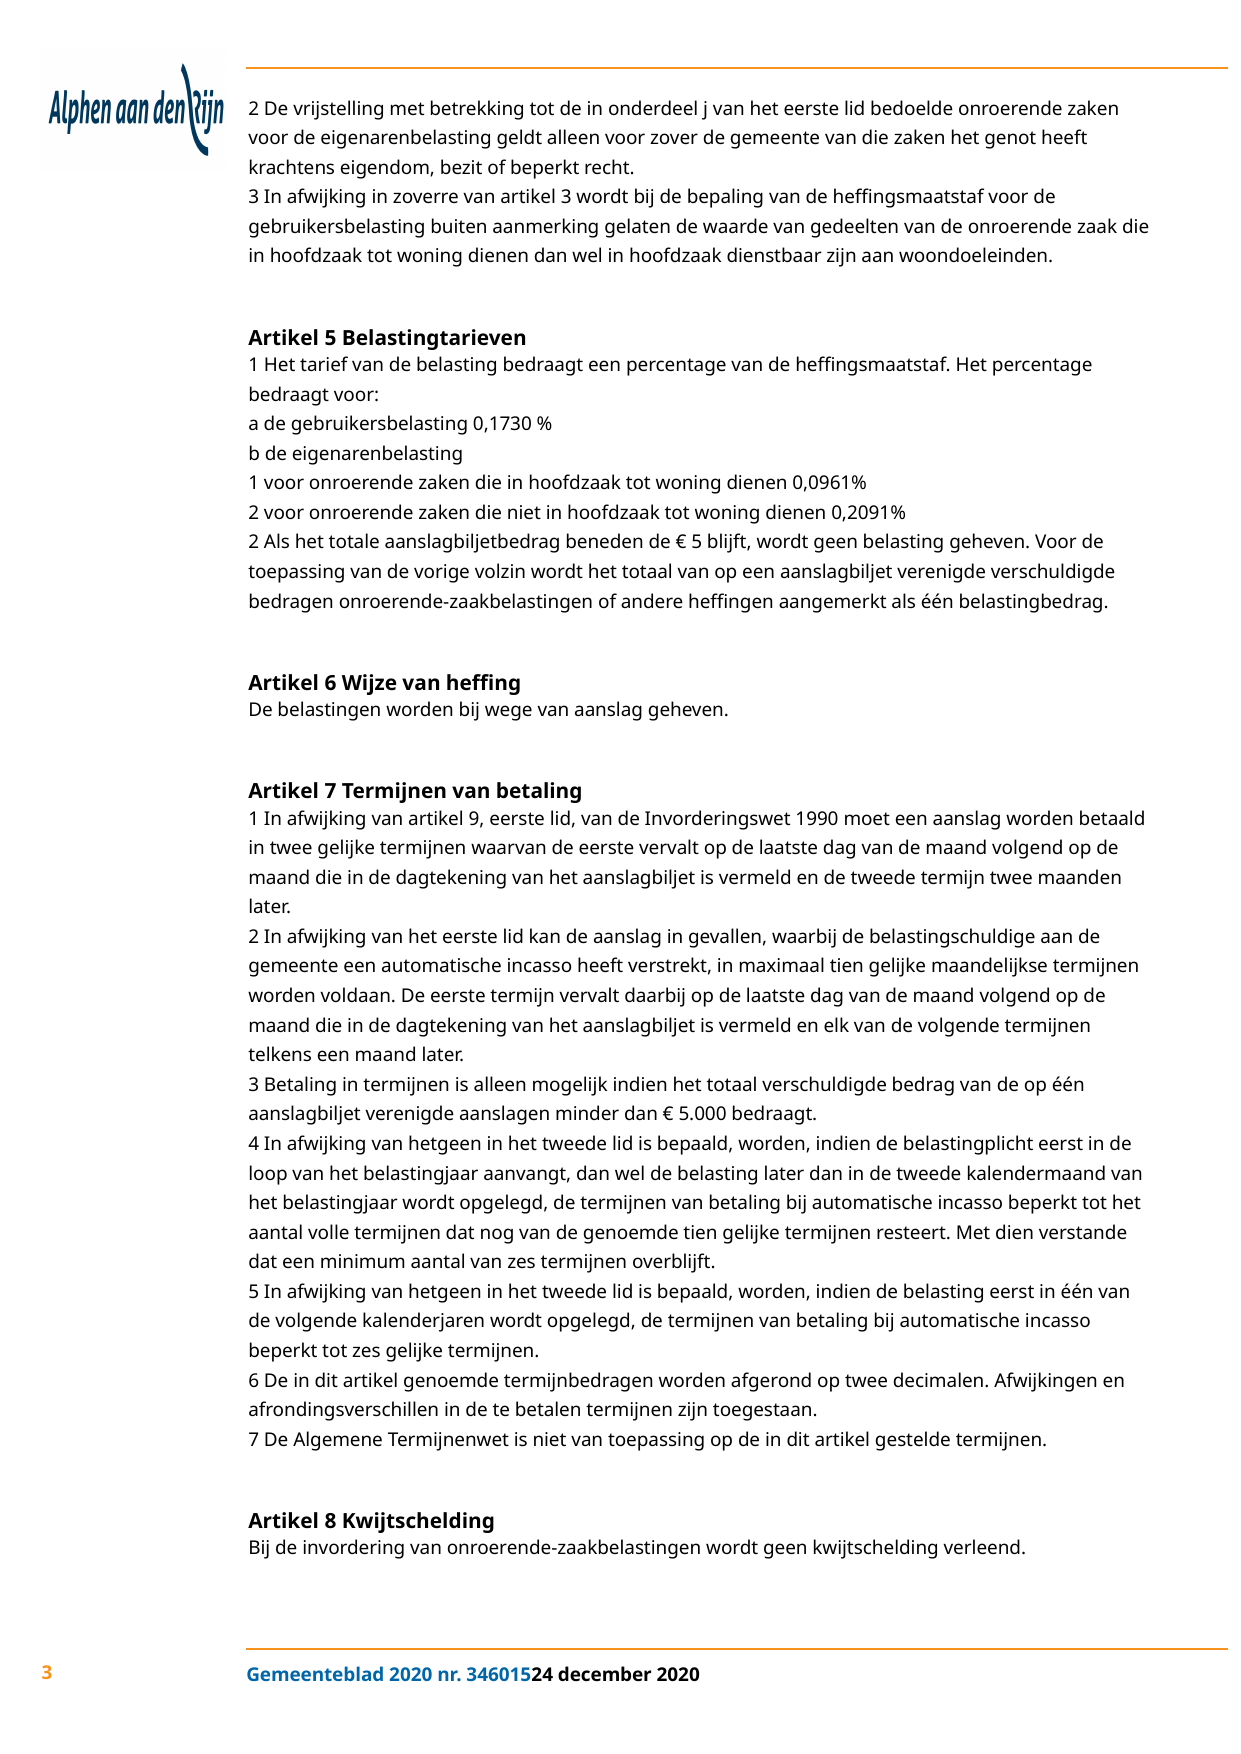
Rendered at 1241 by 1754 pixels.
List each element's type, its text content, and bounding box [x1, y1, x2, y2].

text b de eigenarenbelasting [248, 440, 1152, 466]
text Bij de invordering van onroerende-zaakbelastingen wordt geen kwijtschelding verleend. [248, 1534, 1152, 1560]
text Artikel 6 Wijze van heffing [248, 668, 1152, 696]
text Artikel 8 Kwijtschelding [248, 1506, 1152, 1534]
text 2 In afwijking van het eerste lid kan de aanslag in gevallen, waarbij de belastingschuldige aan de gemeente een automatische incasso heeft verstrekt, in maximaal tien gelijke maandelijkse termijnen worden voldaan. De eerste termijn vervalt daarbij op de laatste dag van de maand volgend op de maand die in de dagtekening van het aanslagbiljet is vermeld en elk van de volgende termijnen telkens een maand later. [248, 923, 1152, 1067]
text 1 Het tarief van de belasting bedraagt een percentage van de heffingsmaatstaf. Het percentage bedraagt voor: [248, 351, 1152, 406]
text 6 De in dit artikel genoemde termijnbedragen worden afgerond op twee decimalen. Afwijkingen en afrondingsverschillen in de te betalen termijnen zijn toegestaan. [248, 1367, 1152, 1422]
text a de gebruikersbelasting 0,1730 % [248, 410, 1152, 436]
text 3 Betaling in termijnen is alleen mogelijk indien het totaal verschuldigde bedrag van de op één aanslagbiljet verenigde aanslagen minder dan € 5.000 bedraagt. [248, 1071, 1152, 1126]
picture [41, 47, 231, 172]
text De belastingen worden bij wege van aanslag geheven. [248, 696, 1152, 722]
text 2 voor onroerende zaken die niet in hoofdzaak tot woning dienen 0,2091% [248, 499, 1152, 525]
text 3 In afwijking in zoverre van artikel 3 wordt bij de bepaling van de heffingsmaatstaf voor de gebruikersbelasting buiten aanmerking gelaten de waarde van gedeelten van de onroerende zaak die in hoofdzaak tot woning dienen dan wel in hoofdzaak dienstbaar zijn aan woondoeleinden. [248, 183, 1152, 268]
text Artikel 7 Termijnen van betaling [248, 776, 1152, 805]
text 1 voor onroerende zaken die in hoofdzaak tot woning dienen 0,0961% [248, 469, 1152, 495]
text 1 In afwijking van artikel 9, eerste lid, van de Invorderingswet 1990 moet een aanslag worden betaald in twee gelijke termijnen waarvan de eerste vervalt op de laatste dag van de maand volgend op de maand die in de dagtekening van het aanslagbiljet is vermeld en de tweede termijn twee maanden later. [248, 805, 1152, 919]
text 4 In afwijking van hetgeen in het tweede lid is bepaald, worden, indien de belastingplicht eerst in de loop van het belastingjaar aanvangt, dan wel de belasting later dan in de tweede kalendermaand van het belastingjaar wordt opgelegd, de termijnen van betaling bij automatische incasso beperkt tot het aantal volle termijnen dat nog van de genoemde tien gelijke termijnen resteert. Met dien verstande dat een minimum aantal van zes termijnen overblijft. [248, 1130, 1152, 1274]
text 2 De vrijstelling met betrekking tot de in onderdeel j van het eerste lid bedoelde onroerende zaken voor de eigenarenbelasting geldt alleen voor zover de gemeente van die zaken het genot heeft krachtens eigendom, bezit of beperkt recht. [248, 95, 1152, 180]
text 2 Als het totale aanslagbiljetbedrag beneden de € 5 blijft, wordt geen belasting geheven. Voor de toepassing van de vorige volzin wordt het totaal van op een aanslagbiljet verenigde verschuldigde bedragen onroerende-zaakbelastingen of andere heffingen aangemerkt als één belastingbedrag. [248, 529, 1152, 613]
text Artikel 5 Belastingtarieven [248, 323, 1152, 351]
text 7 De Algemene Termijnenwet is niet van toepassing op de in dit artikel gestelde termijnen. [248, 1426, 1152, 1452]
text 5 In afwijking van hetgeen in het tweede lid is bepaald, worden, indien de belasting eerst in één van de volgende kalenderjaren wordt opgelegd, de termijnen van betaling bij automatische incasso beperkt tot zes gelijke termijnen. [248, 1278, 1152, 1363]
